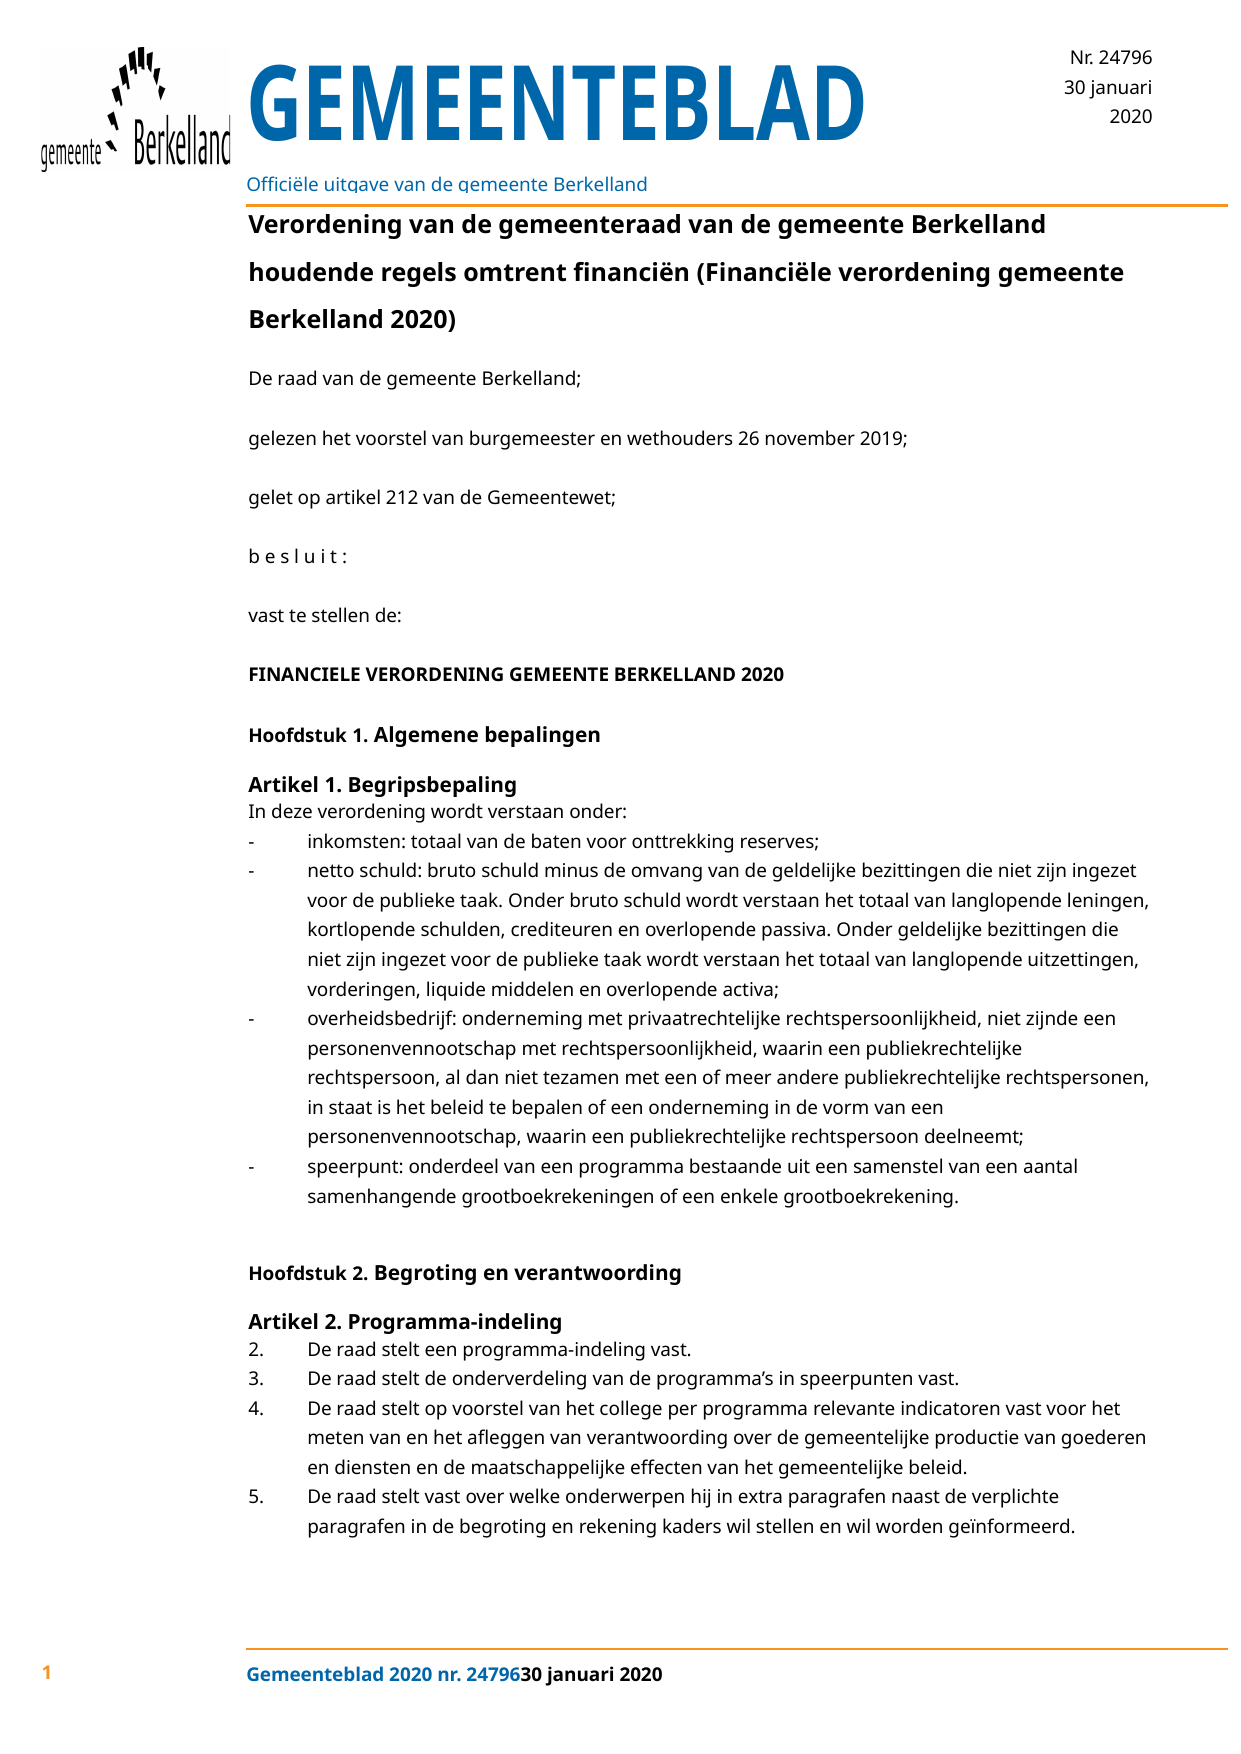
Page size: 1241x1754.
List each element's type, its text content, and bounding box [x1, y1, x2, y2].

text FINANCIELE VERORDENING GEMEENTE BERKELLAND 2020 [248, 661, 1152, 687]
text Hoofdstuk 1. Algemene bepalingen [248, 721, 1152, 749]
text In deze verordening wordt verstaan onder: [248, 798, 1152, 824]
list De raad stelt op voorstel van het college per programma relevante indicatoren vast voor het meten van en het afleggen van verantwoording over de gemeentelijke productie van goederen en diensten en de maatschappelijke effecten van het gemeentelijke beleid. [248, 1395, 1152, 1480]
text Verordening van de gemeenteraad van de gemeente Berkelland houdende regels omtrent financiën (Financiële verordening gemeente Berkelland 2020) [248, 207, 1152, 336]
text gelet op artikel 212 van de Gemeentewet; [248, 484, 1152, 509]
list speerpunt: onderdeel van een programma bestaande uit een samenstel van een aantal samenhangende grootboekrekeningen of een enkele grootboekrekening. [248, 1153, 1152, 1208]
text gelezen het voorstel van burgemeester en wethouders 26 november 2019; [248, 425, 1152, 450]
text b e s l u i t : [248, 543, 1152, 569]
text Artikel 2. Programma-indeling [248, 1307, 1152, 1336]
list De raad stelt vast over welke onderwerpen hij in extra paragrafen naast de verplichte paragrafen in de begroting en rekening kaders wil stellen en wil worden geïnformeerd. [248, 1484, 1152, 1539]
list inkomsten: totaal van de baten voor onttrekking reserves; [248, 828, 1152, 853]
list De raad stelt de onderverdeling van de programma’s in speerpunten vast. [248, 1365, 1152, 1391]
picture [41, 47, 231, 172]
text De raad van de gemeente Berkelland; [248, 366, 1152, 391]
text Artikel 1. Begripsbepaling [248, 770, 1152, 798]
list De raad stelt een programma-indeling vast. [248, 1336, 1152, 1361]
list netto schuld: bruto schuld minus de omvang van de geldelijke bezittingen die niet zijn ingezet voor de publieke taak. Onder bruto schuld wordt verstaan het totaal van langlopende leningen, kortlopende schulden, crediteuren en overlopende passiva. Onder geldelijke bezittingen die niet zijn ingezet voor de publieke taak wordt verstaan het totaal van langlopende uitzettingen, vorderingen, liquide middelen en overlopende activa; [248, 857, 1152, 1001]
text vast te stellen de: [248, 602, 1152, 628]
list overheidsbedrijf: onderneming met privaatrechtelijke rechtspersoonlijkheid, niet zijnde een personenvennootschap met rechtspersoonlijkheid, waarin een publiekrechtelijke rechtspersoon, al dan niet tezamen met een of meer andere publiekrechtelijke rechtspersonen, in staat is het beleid te bepalen of een onderneming in de vorm van een personenvennootschap, waarin een publiekrechtelijke rechtspersoon deelneemt; [248, 1005, 1152, 1149]
text Hoofdstuk 2. Begroting en verantwoording [248, 1258, 1152, 1286]
